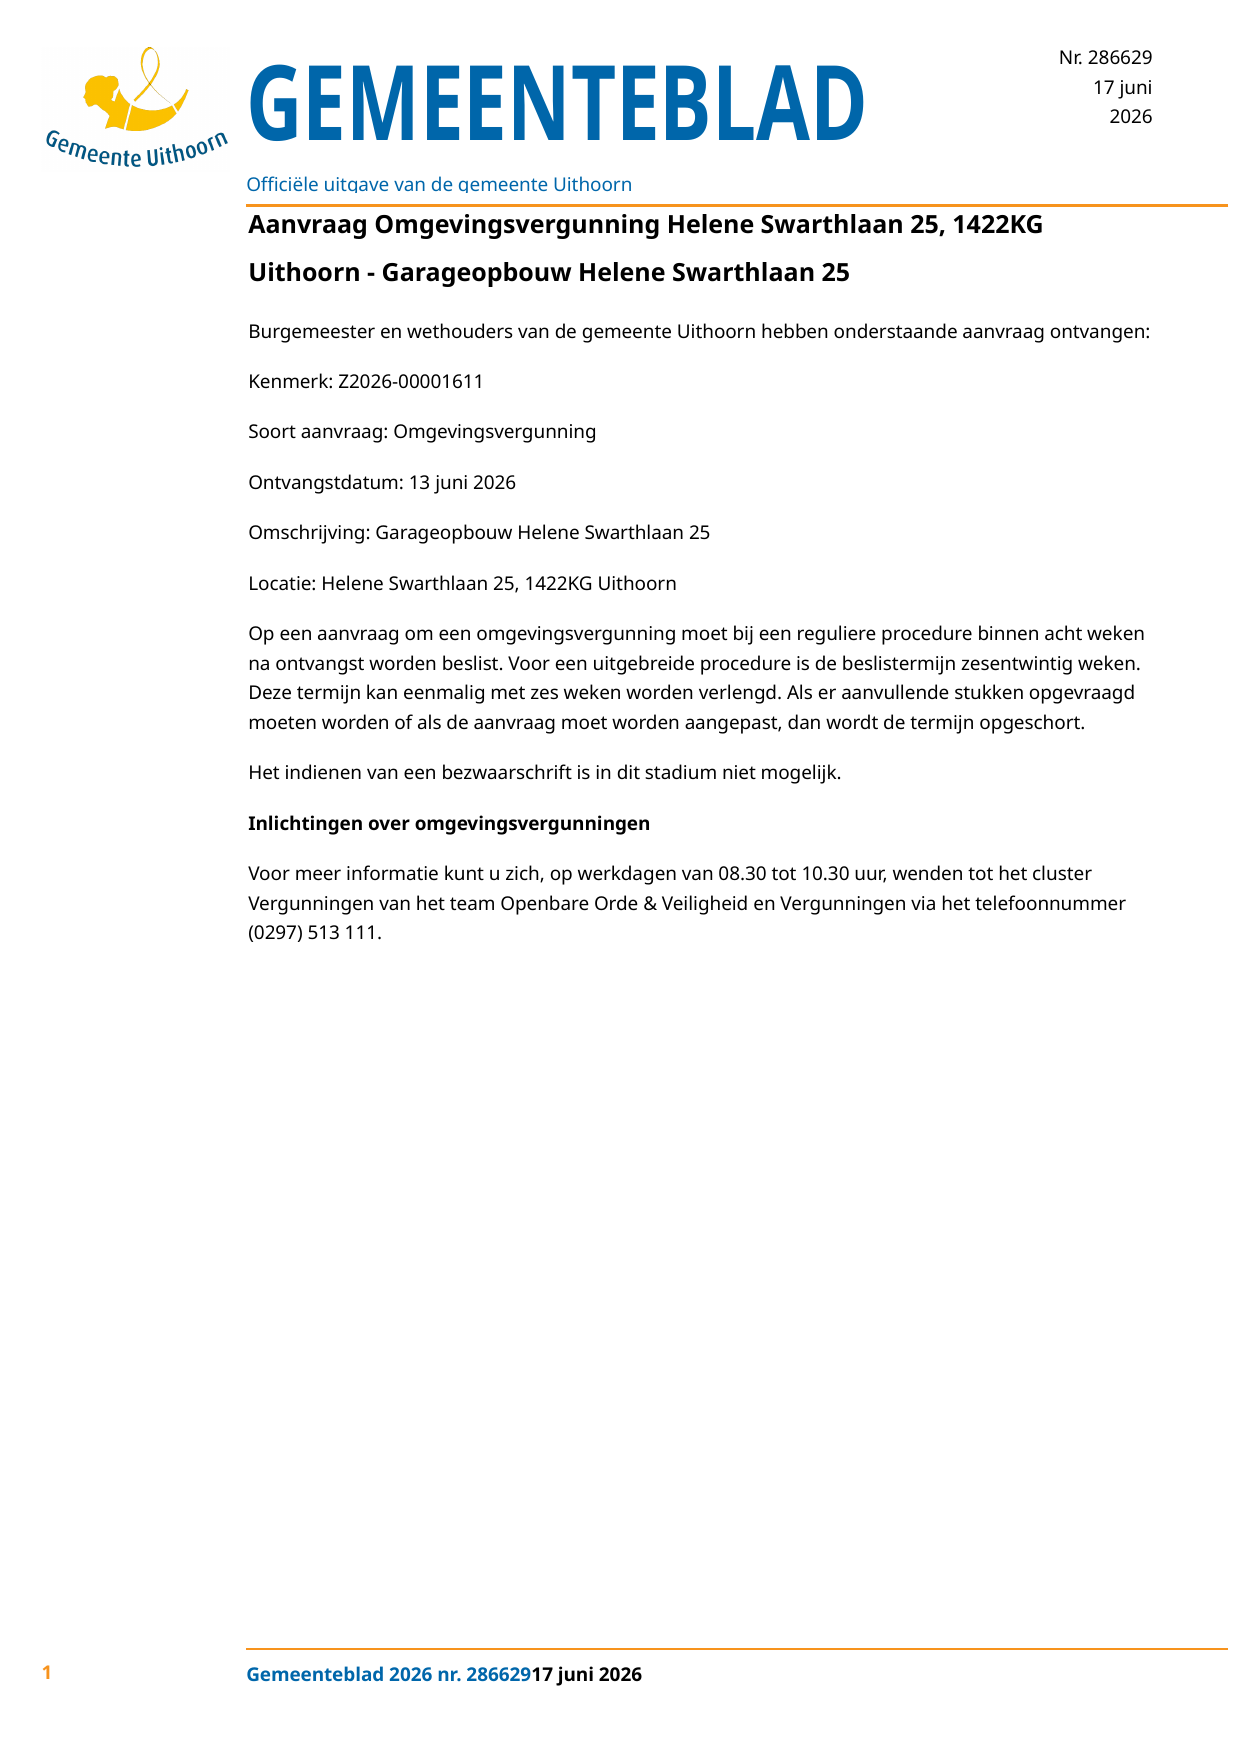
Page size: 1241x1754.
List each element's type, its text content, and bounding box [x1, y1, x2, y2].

text Locatie: Helene Swarthlaan 25, 1422KG Uithoorn [248, 570, 1152, 596]
text Aanvraag Omgevingsvergunning Helene Swarthlaan 25, 1422KG Uithoorn - Garageopbouw Helene Swarthlaan 25 [248, 207, 1152, 288]
text Op een aanvraag om een omgevingsvergunning moet bij een reguliere procedure binnen acht weken na ontvangst worden beslist. Voor een uitgebreide procedure is de beslistermijn zesentwintig weken. Deze termijn kan eenmalig met zes weken worden verlengd. Als er aanvullende stukken opgevraagd moeten worden of als de aanvraag moet worden aangepast, dan wordt de termijn opgeschort. [248, 620, 1152, 735]
text Het indienen van een bezwaarschrift is in dit stadium niet mogelijk. [248, 759, 1152, 785]
text Ontvangstdatum: 13 juni 2026 [248, 469, 1152, 495]
text Voor meer informatie kunt u zich, op werkdagen van 08.30 tot 10.30 uur, wenden tot het cluster Vergunningen van het team Openbare Orde & Veiligheid en Vergunningen via het telefoonnummer (0297) 513 111. [248, 860, 1152, 945]
text Omschrijving: Garageopbouw Helene Swarthlaan 25 [248, 519, 1152, 545]
text Inlichtingen over omgevingsvergunningen [248, 810, 1152, 836]
text Soort aanvraag: Omgevingsvergunning [248, 419, 1152, 444]
text Burgemeester en wethouders van de gemeente Uithoorn hebben onderstaande aanvraag ontvangen: [248, 318, 1152, 344]
picture [41, 47, 231, 172]
text Kenmerk: Z2026-00001611 [248, 368, 1152, 394]
